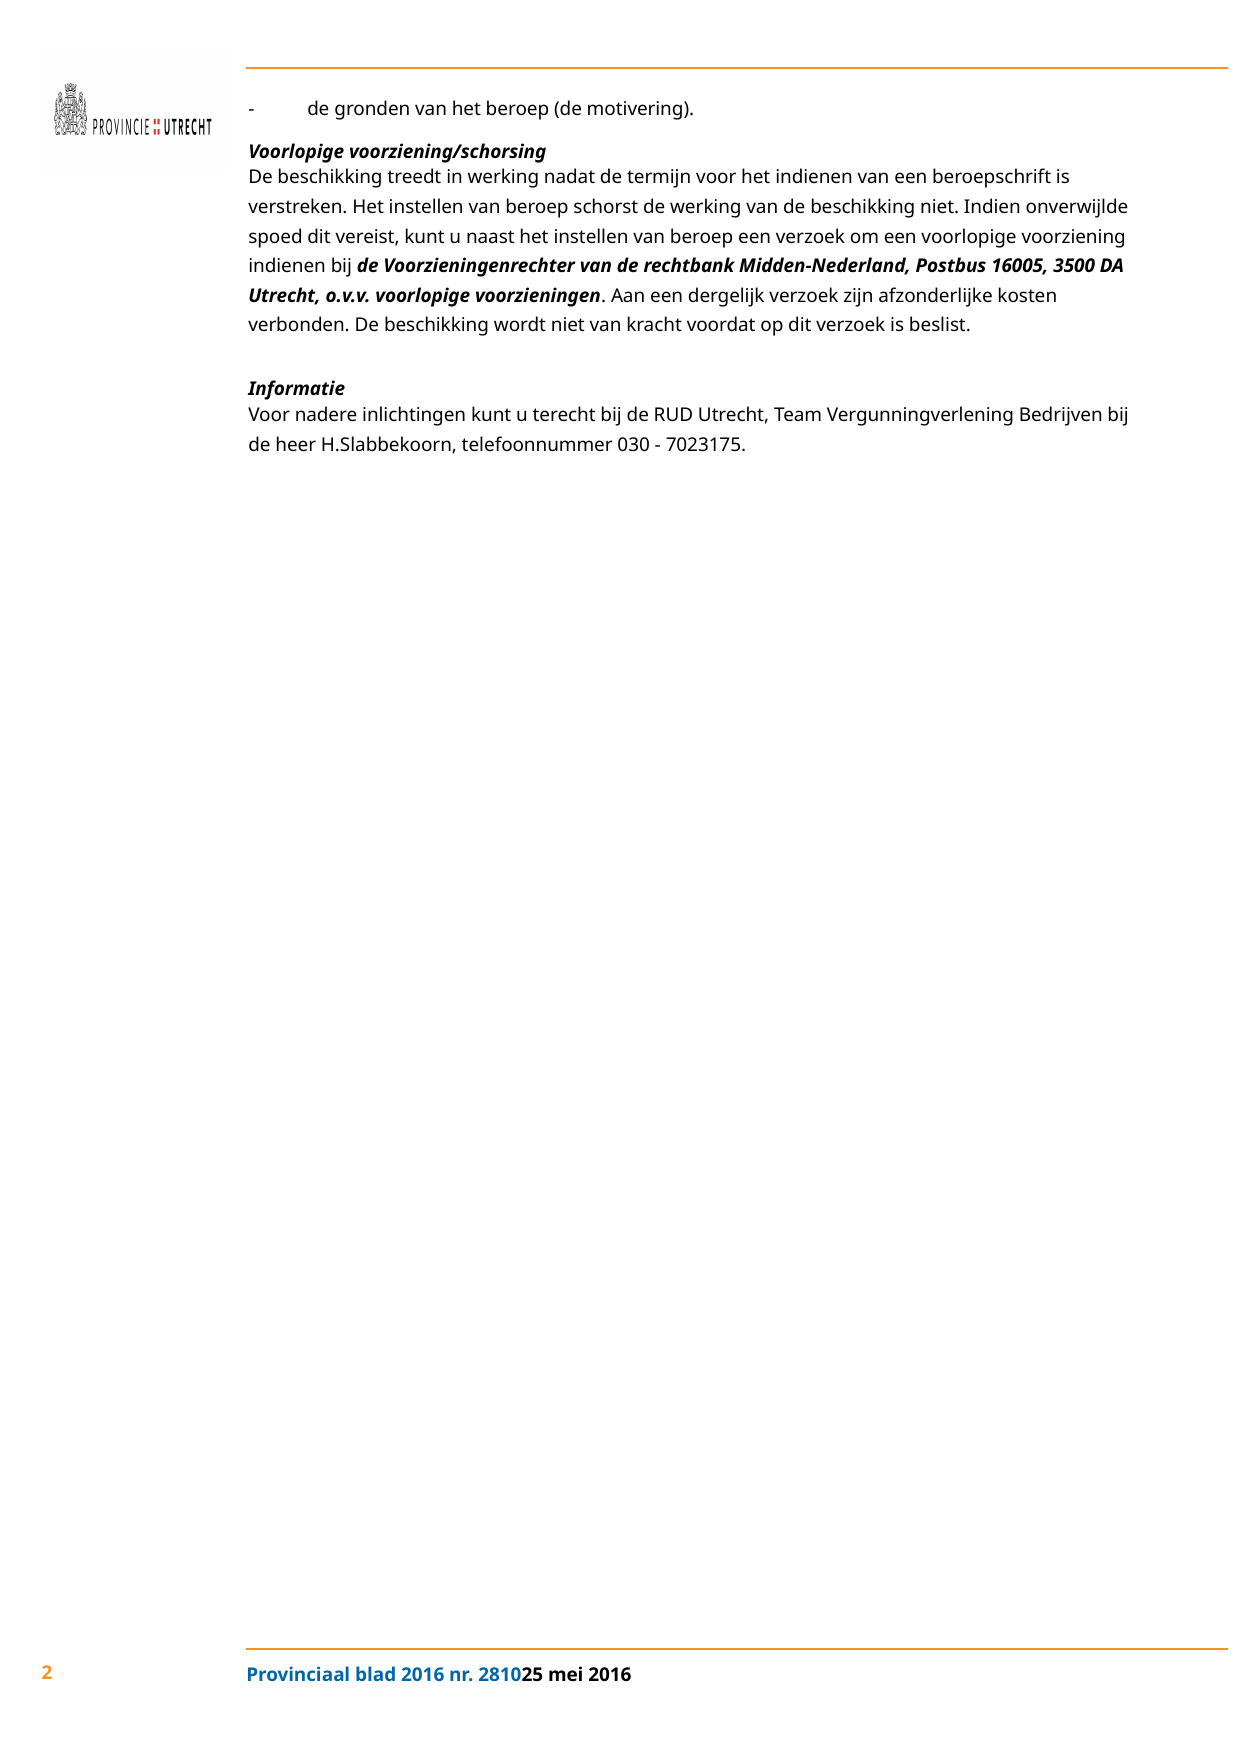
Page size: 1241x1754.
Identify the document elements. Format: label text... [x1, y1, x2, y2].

list de gronden van het beroep (de motivering). [248, 95, 1152, 121]
text Voorlopige voorziening/schorsing [248, 138, 1152, 164]
text Voor nadere inlichtingen kunt u terecht bij de RUD Utrecht, Team Vergunningverlening Bedrijven bij de heer H.Slabbekoorn, telefoonnummer 030 - 7023175. [248, 401, 1152, 457]
picture [41, 47, 231, 172]
text Informatie [248, 376, 1152, 401]
text De beschikking treedt in werking nadat de termijn voor het indienen van een beroepschrift is verstreken. Het instellen van beroep schorst de werking van de beschikking niet. Indien onverwijlde spoed dit vereist, kunt u naast het instellen van beroep een verzoek om een voorlopige voorziening indienen bij de Voorzieningenrechter van de rechtbank Midden-Nederland, Postbus 16005, 3500 DA Utrecht, o.v.v. voorlopige voorzieningen. Aan een dergelijk verzoek zijn afzonderlijke kosten verbonden. De beschikking wordt niet van kracht voordat op dit verzoek is beslist. [248, 164, 1152, 337]
